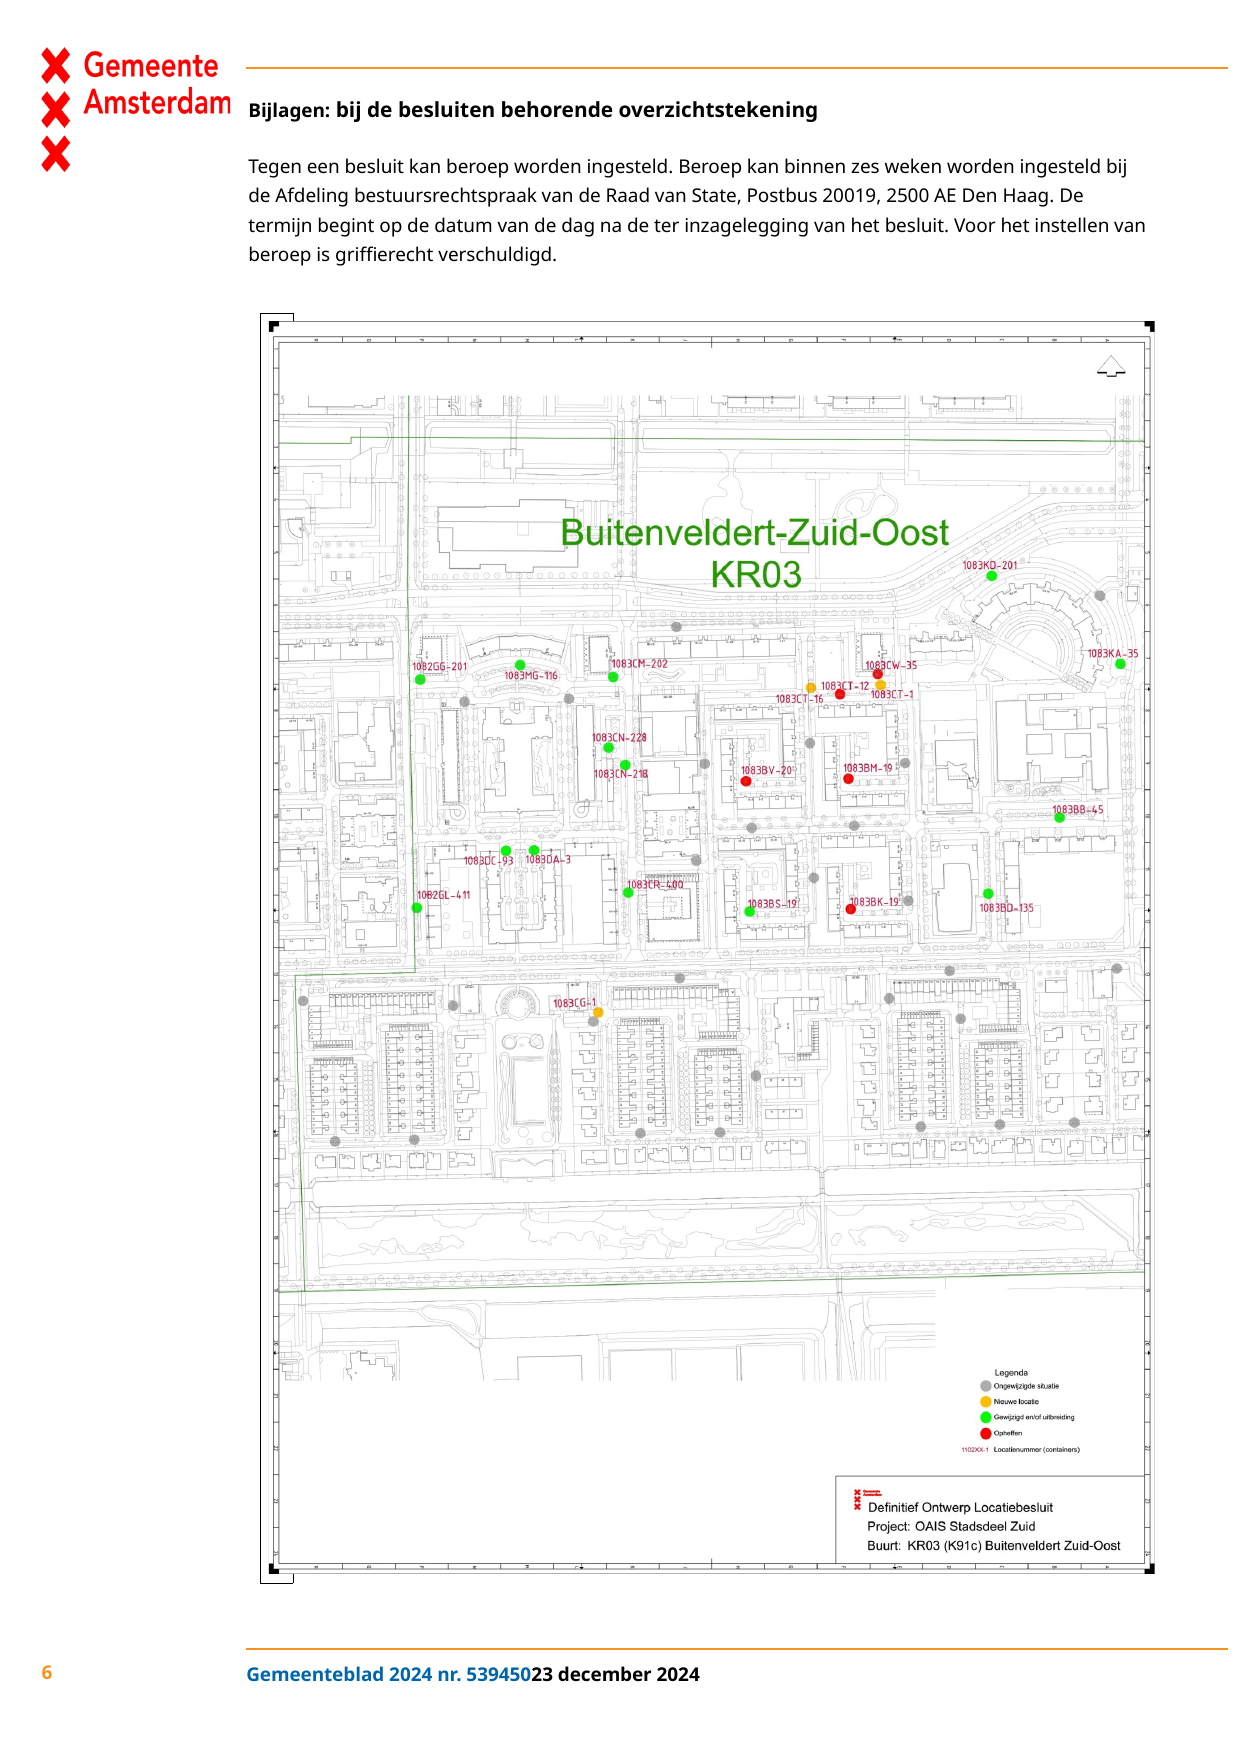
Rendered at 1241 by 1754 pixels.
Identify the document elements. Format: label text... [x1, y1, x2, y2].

text Bijlagen: bij de besluiten behorende overzichtstekening [248, 95, 1152, 123]
picture [41, 47, 231, 172]
picture [268, 321, 1155, 1574]
text Tegen een besluit kan beroep worden ingesteld. Beroep kan binnen zes weken worden ingesteld bij de Afdeling bestuursrechtspraak van de Raad van State, Postbus 20019, 2500 AE Den Haag. De termijn begint op de datum van de dag na de ter inzagelegging van het besluit. Voor het instellen van beroep is griffierecht verschuldigd. [248, 153, 1152, 267]
